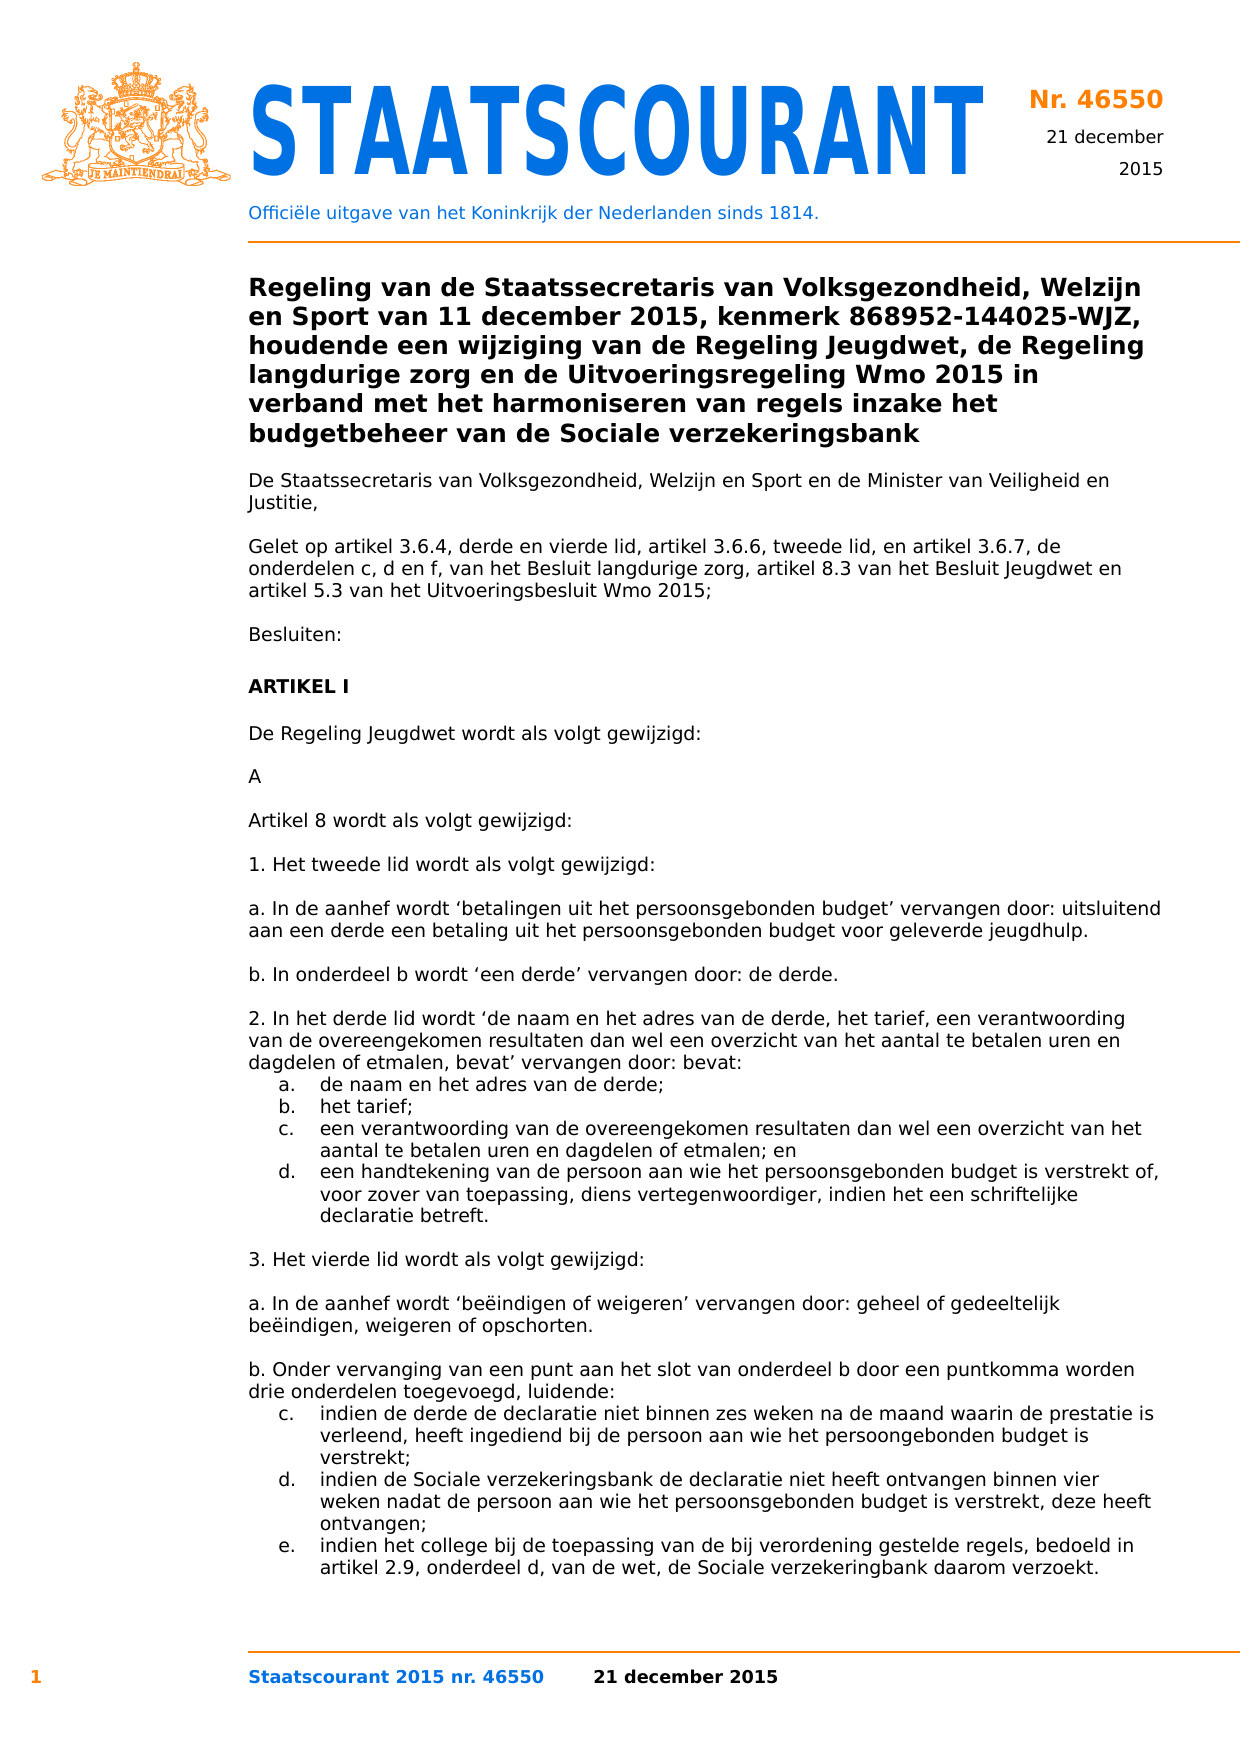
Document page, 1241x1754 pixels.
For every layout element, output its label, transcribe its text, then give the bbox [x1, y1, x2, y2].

picture [41, 62, 231, 186]
text c. indien de derde de declaratie niet binnen zes weken na de maand waarin de prestatie is verleend, heeft ingediend bij de persoon aan wie het persoongebonden budget is verstrekt; [278, 1403, 1163, 1469]
text b. In onderdeel b wordt ‘een derde’ vervangen door: de derde. [248, 964, 1163, 986]
table_cell 21 december [998, 121, 1240, 153]
text d. een handtekening van de persoon aan wie het persoonsgebonden budget is verstrekt of, voor zover van toepassing, diens vertegenwoordiger, indien het een schriftelijke declaratie betreft. [278, 1161, 1163, 1227]
text 1. Het tweede lid wordt als volgt gewijzigd: [248, 854, 1163, 876]
text c. een verantwoording van de overeengekomen resultaten dan wel een overzicht van het aantal te betalen uren en dagdelen of etmalen; en [278, 1117, 1163, 1161]
text De Staatssecretaris van Volksgezondheid, Welzijn en Sport en de Minister van Veiligheid en Justitie, [248, 470, 1163, 514]
text 3. Het vierde lid wordt als volgt gewijzigd: [248, 1249, 1163, 1271]
text a. In de aanhef wordt ‘betalingen uit het persoonsgebonden budget’ vervangen door: uitsluitend aan een derde een betaling uit het persoonsgebonden budget voor geleverde jeugdhulp. [248, 898, 1163, 942]
text De Regeling Jeugdwet wordt als volgt gewijzigd: [248, 722, 1163, 744]
text d. indien de Sociale verzekeringsbank de declaratie niet heeft ontvangen binnen vier weken nadat de persoon aan wie het persoonsgebonden budget is verstrekt, deze heeft ontvangen; [278, 1469, 1163, 1535]
text 2. In het derde lid wordt ‘de naam en het adres van de derde, het tarief, een verantwoording van de overeengekomen resultaten dan wel een overzicht van het aantal te betalen uren en dagdelen of etmalen, bevat’ vervangen door: bevat: [248, 1008, 1163, 1073]
text e. indien het college bij de toepassing van de bij verordening gestelde regels, bedoeld in artikel 2.9, onderdeel d, van de wet, de Sociale verzekeringbank daarom verzoekt. [278, 1535, 1163, 1579]
table_header STAATSCOURANT [248, 62, 998, 203]
text Gelet op artikel 3.6.4, derde en vierde lid, artikel 3.6.6, tweede lid, en artikel 3.6.7, de onderdelen c, d en f, van het Besluit langdurige zorg, artikel 8.3 van het Besluit Jeugdwet en artikel 5.3 van het Uitvoeringsbesluit Wmo 2015; [248, 536, 1163, 602]
subtitle Regeling van de Staatssecretaris van Volksgezondheid, Welzijn en Sport van 11 december 2015, kenmerk 868952-144025-WJZ, houdende een wijziging van de Regeling Jeugdwet, de Regeling langdurige zorg en de Uitvoeringsregeling Wmo 2015 in verband met het harmoniseren van regels inzake het budgetbeheer van de Sociale verzekeringsbank [248, 273, 1163, 448]
text b. Onder vervanging van een punt aan het slot van onderdeel b door een puntkomma worden drie onderdelen toegevoegd, luidende: [248, 1359, 1163, 1403]
text Artikel 8 wordt als volgt gewijzigd: [248, 810, 1163, 832]
text a. de naam en het adres van de derde; [278, 1073, 1163, 1096]
text a. In de aanhef wordt ‘beëindigen of weigeren’ vervangen door: geheel of gedeeltelijk beëindigen, weigeren of opschorten. [248, 1293, 1163, 1337]
subtitle ARTIKEL I [248, 676, 1163, 697]
table_cell 2015 [998, 153, 1240, 203]
text b. het tarief; [278, 1096, 1163, 1117]
table_cell Officiële uitgave van het Koninkrijk der Nederlanden sinds 1814. [248, 203, 1240, 241]
table_header Nr. 46550 [998, 62, 1240, 121]
table_header [25, 62, 248, 241]
text A [248, 766, 1163, 788]
text Besluiten: [248, 623, 1163, 646]
